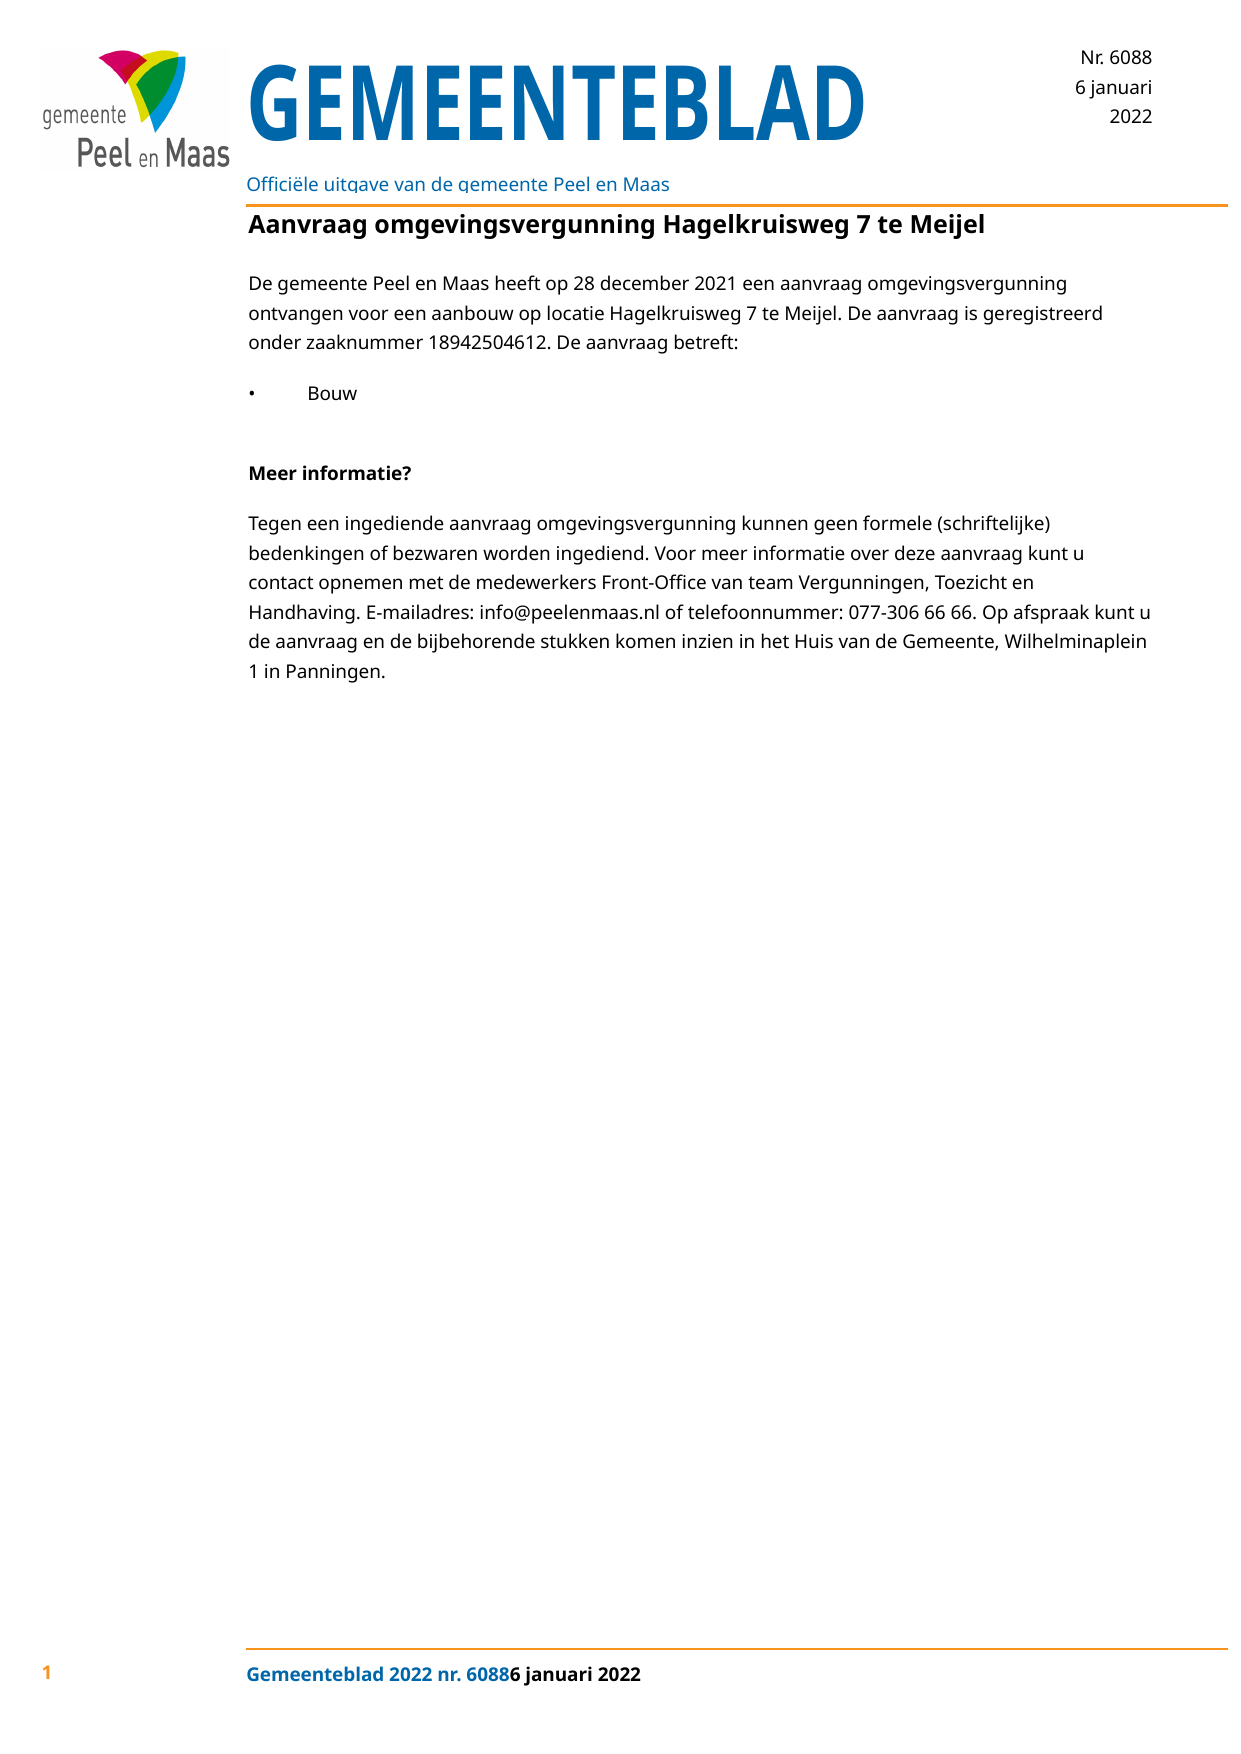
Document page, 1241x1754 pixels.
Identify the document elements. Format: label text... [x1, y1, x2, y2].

text Meer informatie? [248, 460, 1152, 486]
picture [41, 47, 231, 172]
list Bouw [248, 380, 1152, 406]
text Tegen een ingediende aanvraag omgevingsvergunning kunnen geen formele (schriftelijke) bedenkingen of bezwaren worden ingediend. Voor meer informatie over deze aanvraag kunt u contact opnemen met de medewerkers Front-Office van team Vergunningen, Toezicht en Handhaving. E-mailadres: info@peelenmaas.nl of telefoonnummer: 077-306 66 66. Op afspraak kunt u de aanvraag en de bijbehorende stukken komen inzien in het Huis van de Gemeente, Wilhelminaplein 1 in Panningen. [248, 510, 1152, 684]
text Aanvraag omgevingsvergunning Hagelkruisweg 7 te Meijel [248, 207, 1152, 241]
text De gemeente Peel en Maas heeft op 28 december 2021 een aanvraag omgevingsvergunning ontvangen voor een aanbouw op locatie Hagelkruisweg 7 te Meijel. De aanvraag is geregistreerd onder zaaknummer 18942504612. De aanvraag betreft: [248, 270, 1152, 355]
